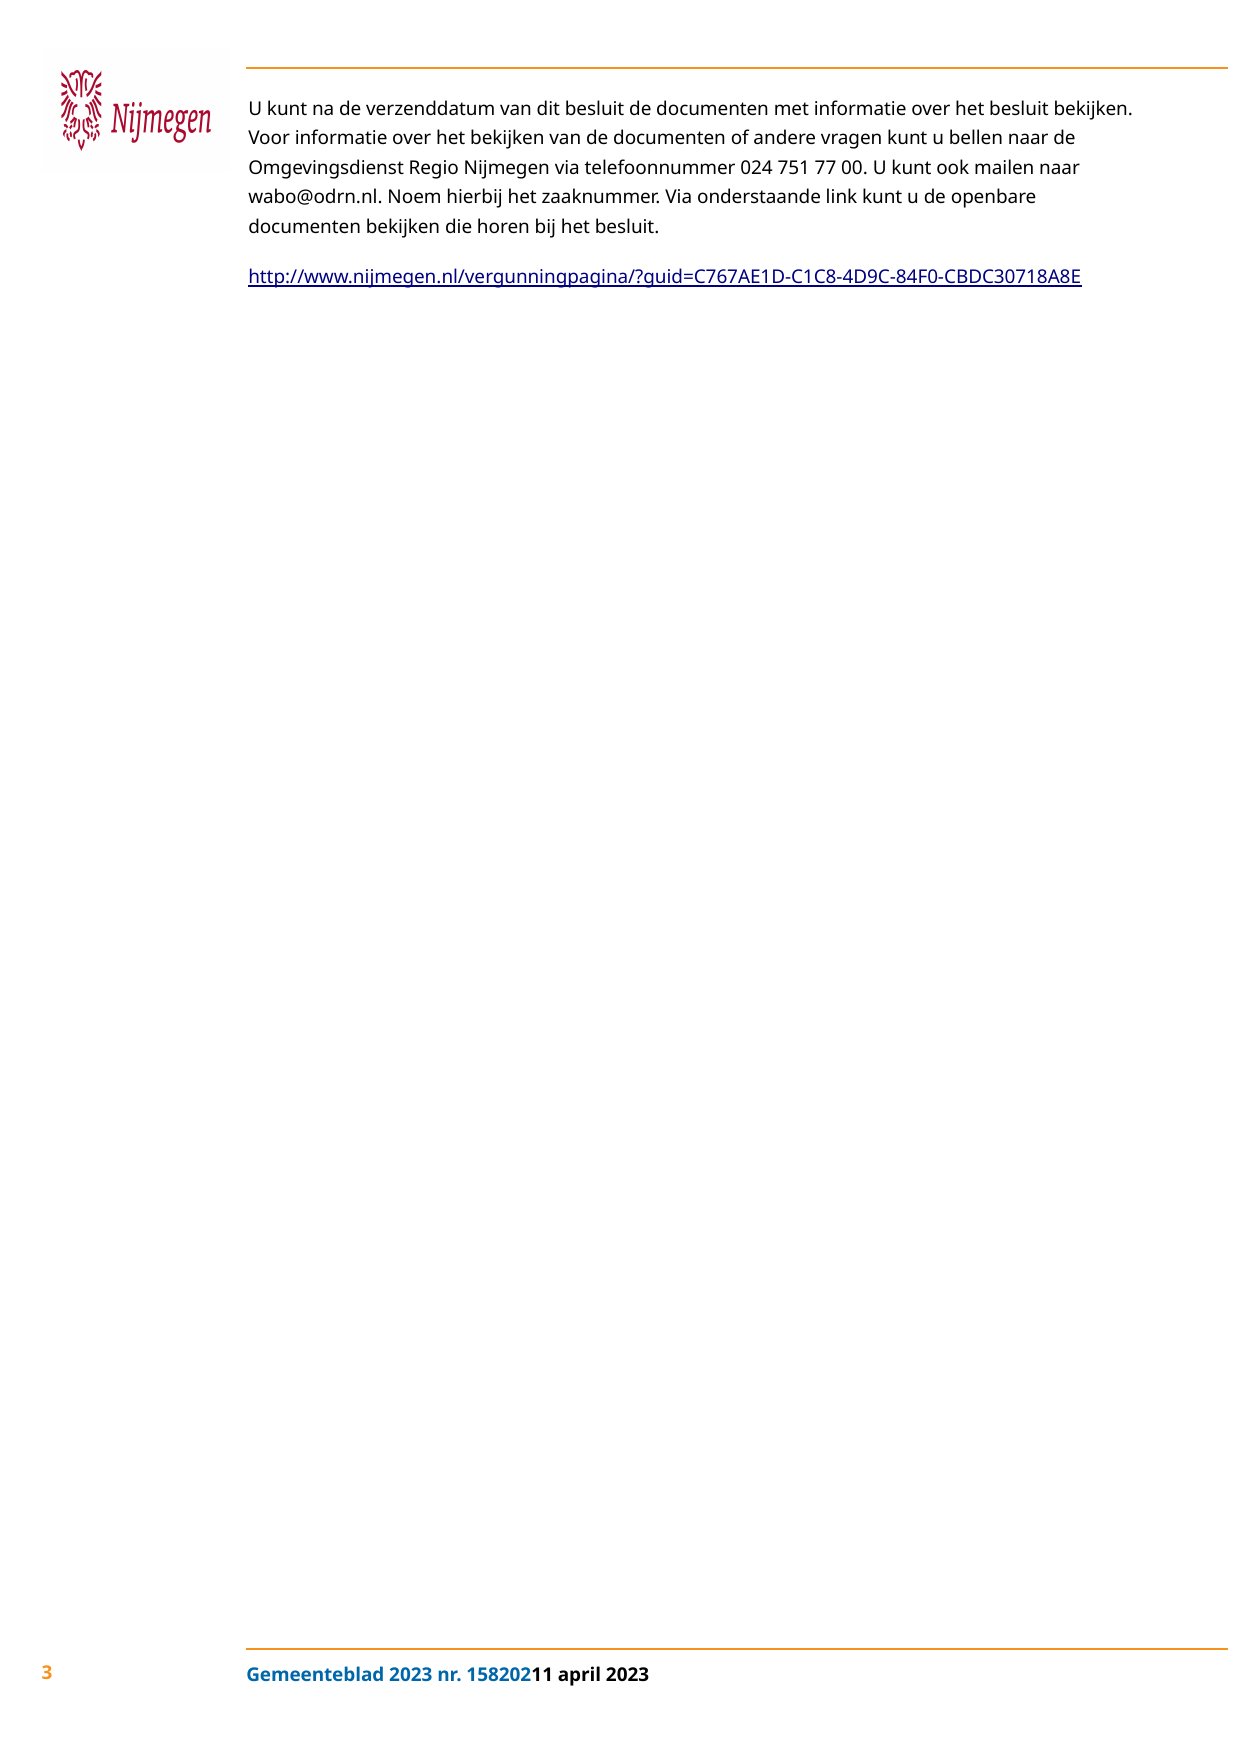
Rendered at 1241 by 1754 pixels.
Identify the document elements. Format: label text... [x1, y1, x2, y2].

text http://www.nijmegen.nl/vergunningpagina/?guid=C767AE1D-C1C8-4D9C-84F0-CBDC30718A8E [248, 263, 1152, 289]
picture [41, 47, 231, 172]
text U kunt na de verzenddatum van dit besluit de documenten met informatie over het besluit bekijken. Voor informatie over het bekijken van de documenten of andere vragen kunt u bellen naar de Omgevingsdienst Regio Nijmegen via telefoonnummer 024 751 77 00. U kunt ook mailen naar wabo@odrn.nl. Noem hierbij het zaaknummer. Via onderstaande link kunt u de openbare documenten bekijken die horen bij het besluit. [248, 95, 1152, 239]
